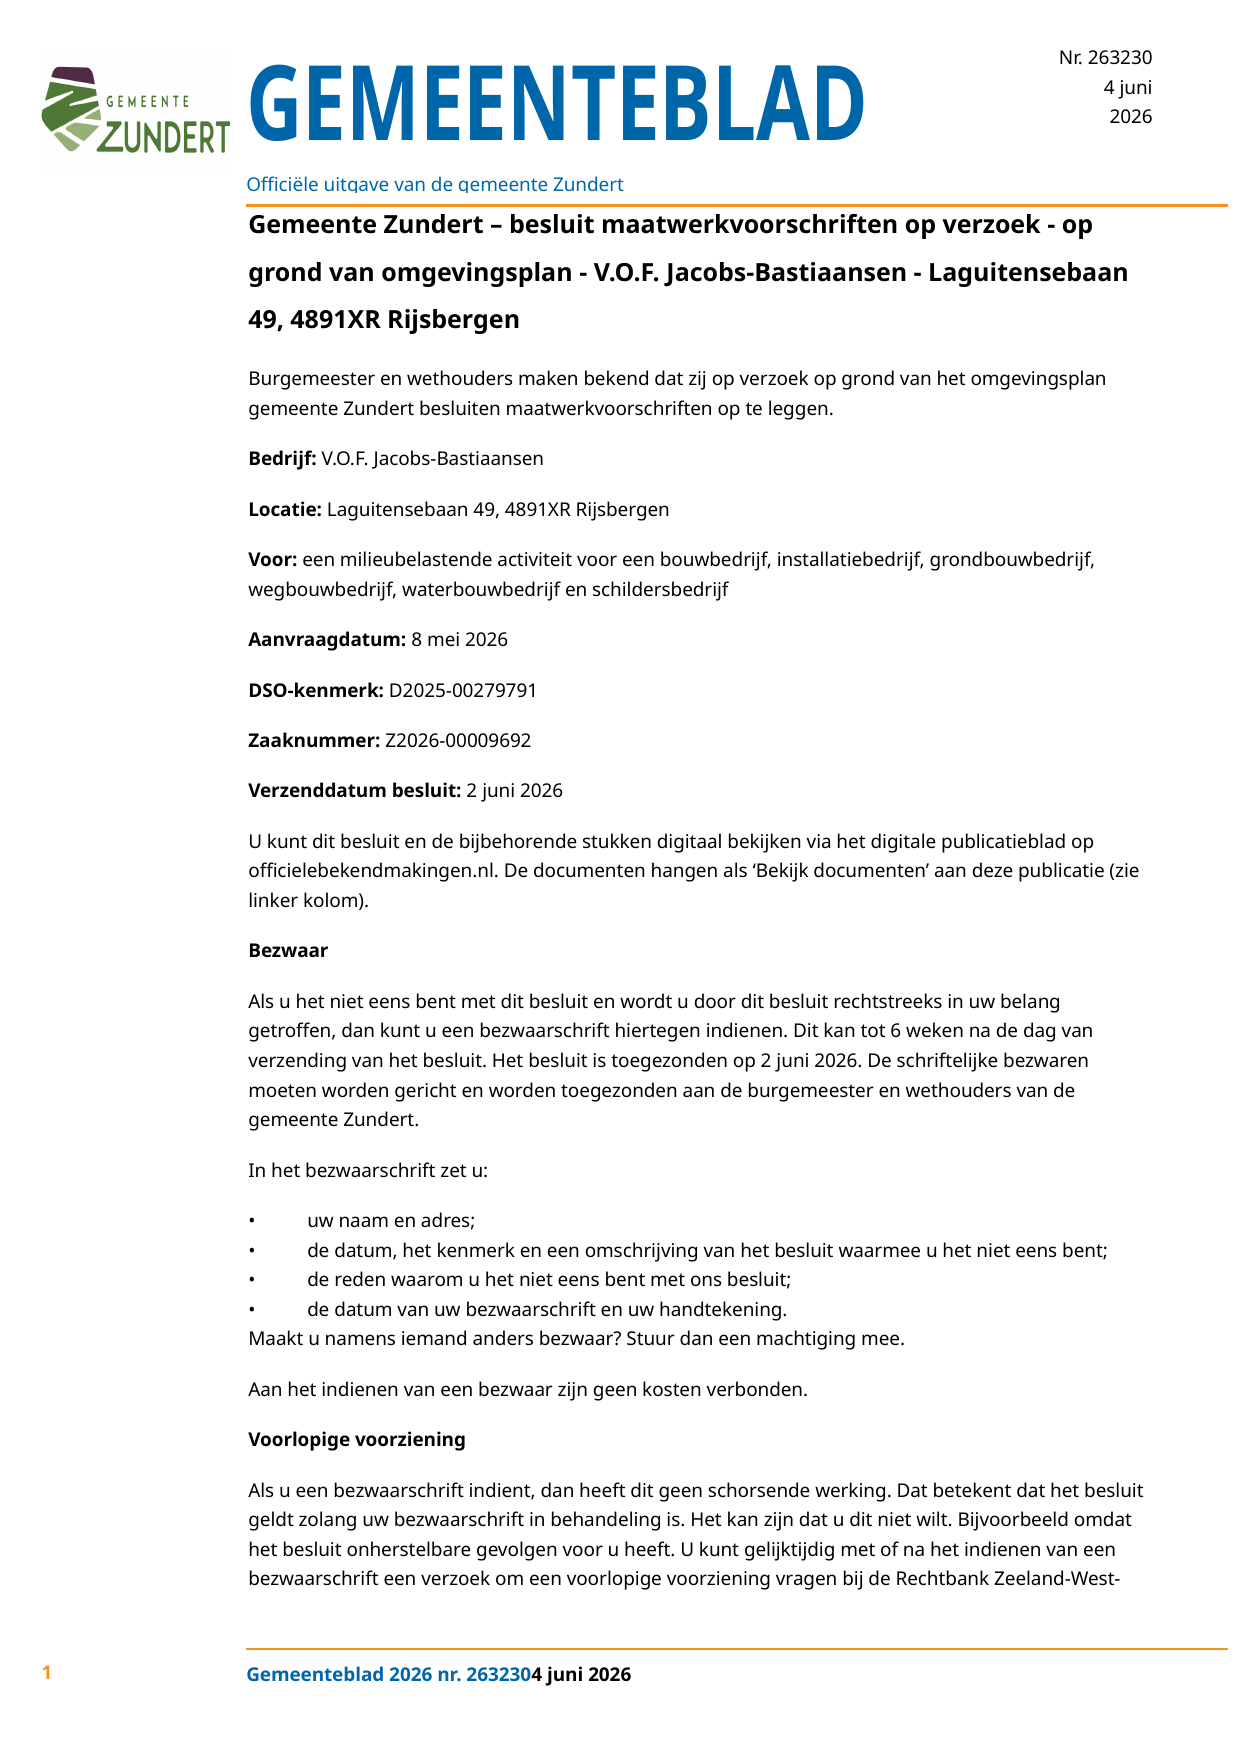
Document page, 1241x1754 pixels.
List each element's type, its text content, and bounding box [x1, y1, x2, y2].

text Zaaknummer: Z2026-00009692 [248, 727, 1152, 753]
text Aanvraagdatum: 8 mei 2026 [248, 626, 1152, 652]
text Als u een bezwaarschrift indient, dan heeft dit geen schorsende werking. Dat betekent dat het besluit geldt zolang uw bezwaarschrift in behandeling is. Het kan zijn dat u dit niet wilt. Bijvoorbeeld omdat het besluit onherstelbare gevolgen voor u heeft. U kunt gelijktijdig met of na het indienen van een bezwaarschrift een verzoek om een voorlopige voorziening vragen bij de Rechtbank Zeeland-West- [248, 1477, 1152, 1591]
text Locatie: Laguitensebaan 49, 4891XR Rijsbergen [248, 496, 1152, 522]
list de datum van uw bezwaarschrift en uw handtekening. [248, 1296, 1152, 1322]
text Gemeente Zundert – besluit maatwerkvoorschriften op verzoek - op grond van omgevingsplan - V.O.F. Jacobs-Bastiaansen - Laguitensebaan 49, 4891XR Rijsbergen [248, 207, 1152, 336]
list de reden waarom u het niet eens bent met ons besluit; [248, 1266, 1152, 1292]
text Bedrijf: V.O.F. Jacobs-Bastiaansen [248, 446, 1152, 471]
list uw naam en adres; [248, 1207, 1152, 1233]
text DSO-kenmerk: D2025-00279791 [248, 677, 1152, 702]
list de datum, het kenmerk en een omschrijving van het besluit waarmee u het niet eens bent; [248, 1237, 1152, 1262]
text Bezwaar [248, 938, 1152, 963]
text Als u het niet eens bent met dit besluit en wordt u door dit besluit rechtstreeks in uw belang getroffen, dan kunt u een bezwaarschrift hiertegen indienen. Dit kan tot 6 weken na de dag van verzending van het besluit. Het besluit is toegezonden op 2 juni 2026. De schriftelijke bezwaren moeten worden gericht en worden toegezonden aan de burgemeester en wethouders van de gemeente Zundert. [248, 988, 1152, 1132]
text Aan het indienen van een bezwaar zijn geen kosten verbonden. [248, 1376, 1152, 1402]
text Verzenddatum besluit: 2 juni 2026 [248, 778, 1152, 803]
text Burgemeester en wethouders maken bekend dat zij op verzoek op grond van het omgevingsplan gemeente Zundert besluiten maatwerkvoorschriften op te leggen. [248, 366, 1152, 421]
picture [41, 47, 231, 172]
text Maakt u namens iemand anders bezwaar? Stuur dan een machtiging mee. [248, 1326, 1152, 1351]
text Voorlopige voorziening [248, 1426, 1152, 1452]
text U kunt dit besluit en de bijbehorende stukken digitaal bekijken via het digitale publicatieblad op officielebekendmakingen.nl. De documenten hangen als ‘Bekijk documenten’ aan deze publicatie (zie linker kolom). [248, 828, 1152, 913]
text In het bezwaarschrift zet u: [248, 1157, 1152, 1182]
text Voor: een milieubelastende activiteit voor een bouwbedrijf, installatiebedrijf, grondbouwbedrijf, wegbouwbedrijf, waterbouwbedrijf en schildersbedrijf [248, 546, 1152, 602]
